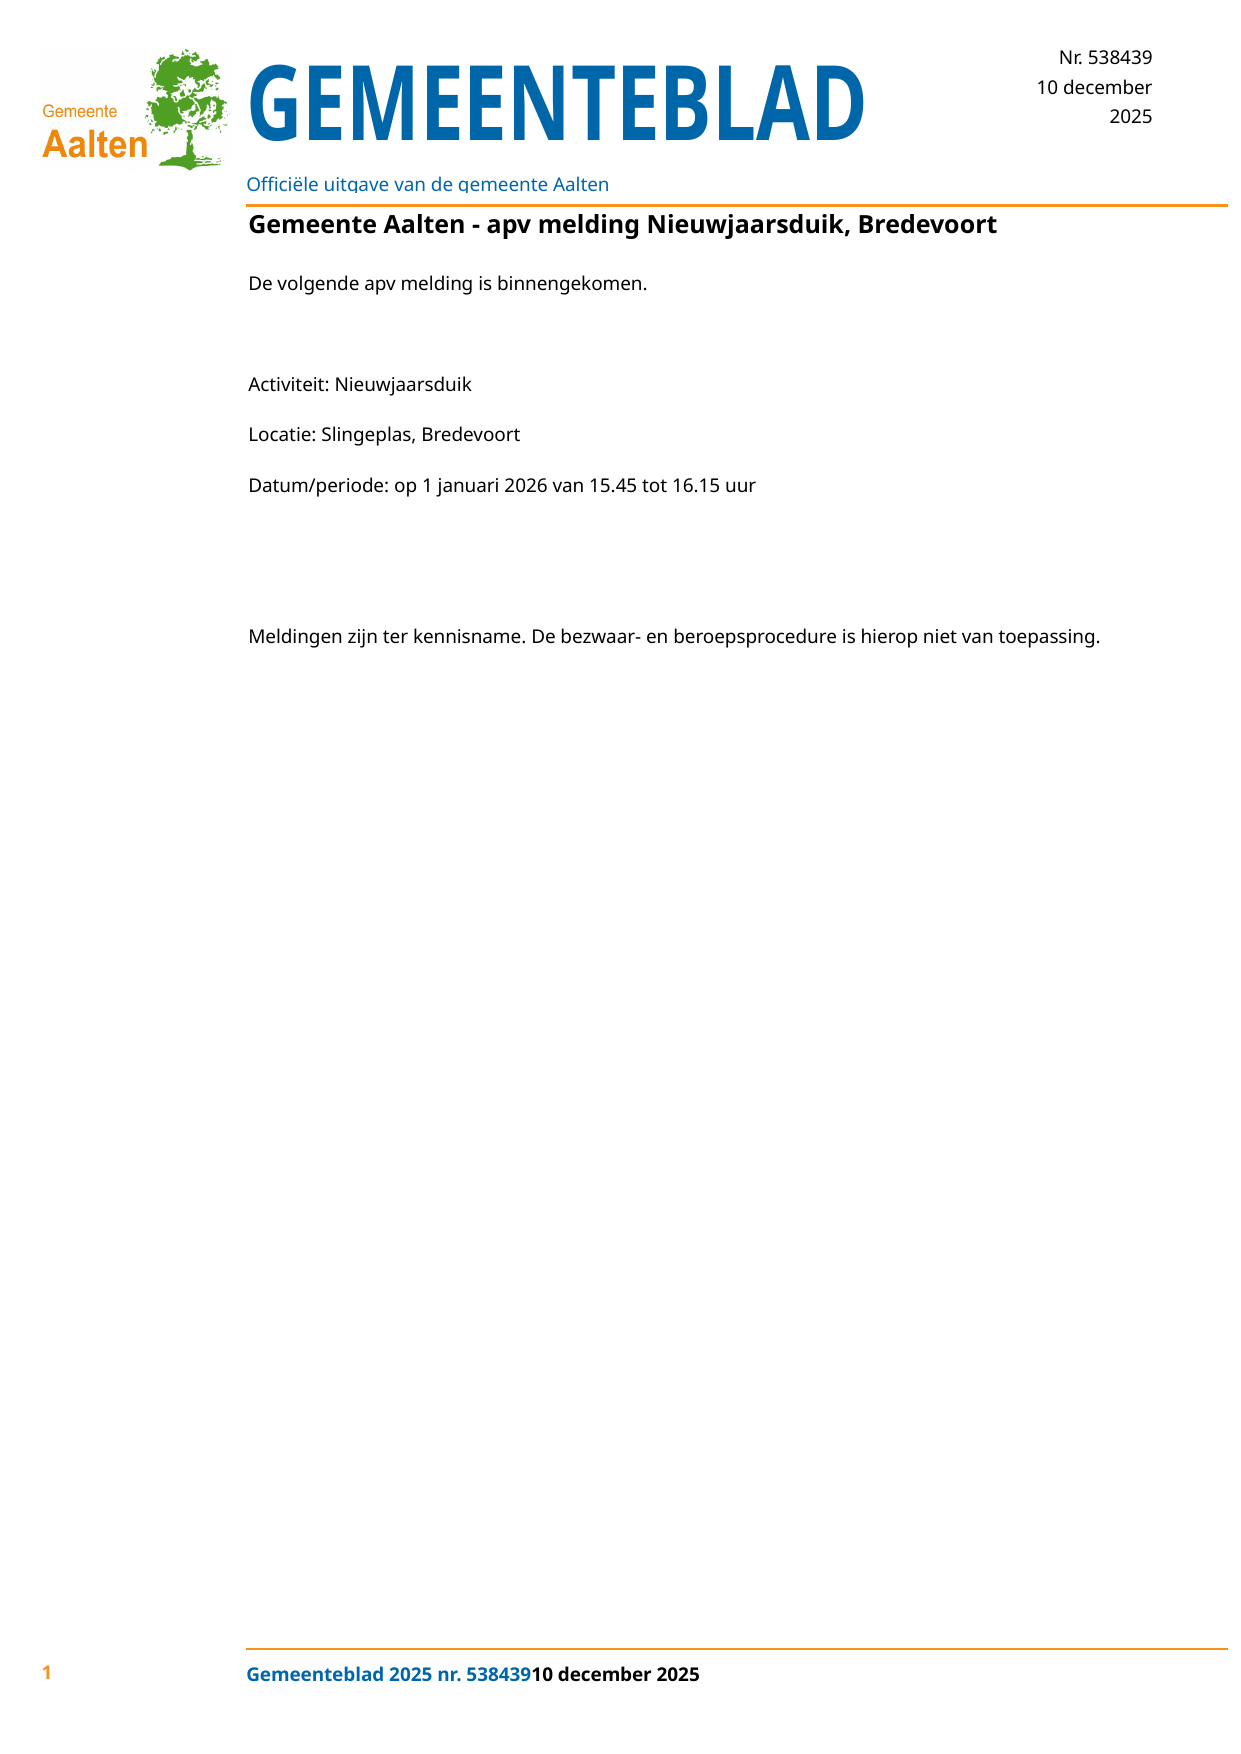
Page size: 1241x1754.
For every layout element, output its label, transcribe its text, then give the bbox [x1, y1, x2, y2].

text Datum/periode: op 1 januari 2026 van 15.45 tot 16.15 uur [248, 472, 1152, 498]
text Meldingen zijn ter kennisname. De bezwaar- en beroepsprocedure is hierop niet van toepassing. [248, 623, 1152, 649]
text Gemeente Aalten - apv melding Nieuwjaarsduik, Bredevoort [248, 207, 1152, 241]
picture [41, 47, 231, 172]
text Activiteit: Nieuwjaarsduik [248, 371, 1152, 397]
text De volgende apv melding is binnengekomen. [248, 270, 1152, 296]
text Locatie: Slingeplas, Bredevoort [248, 422, 1152, 447]
